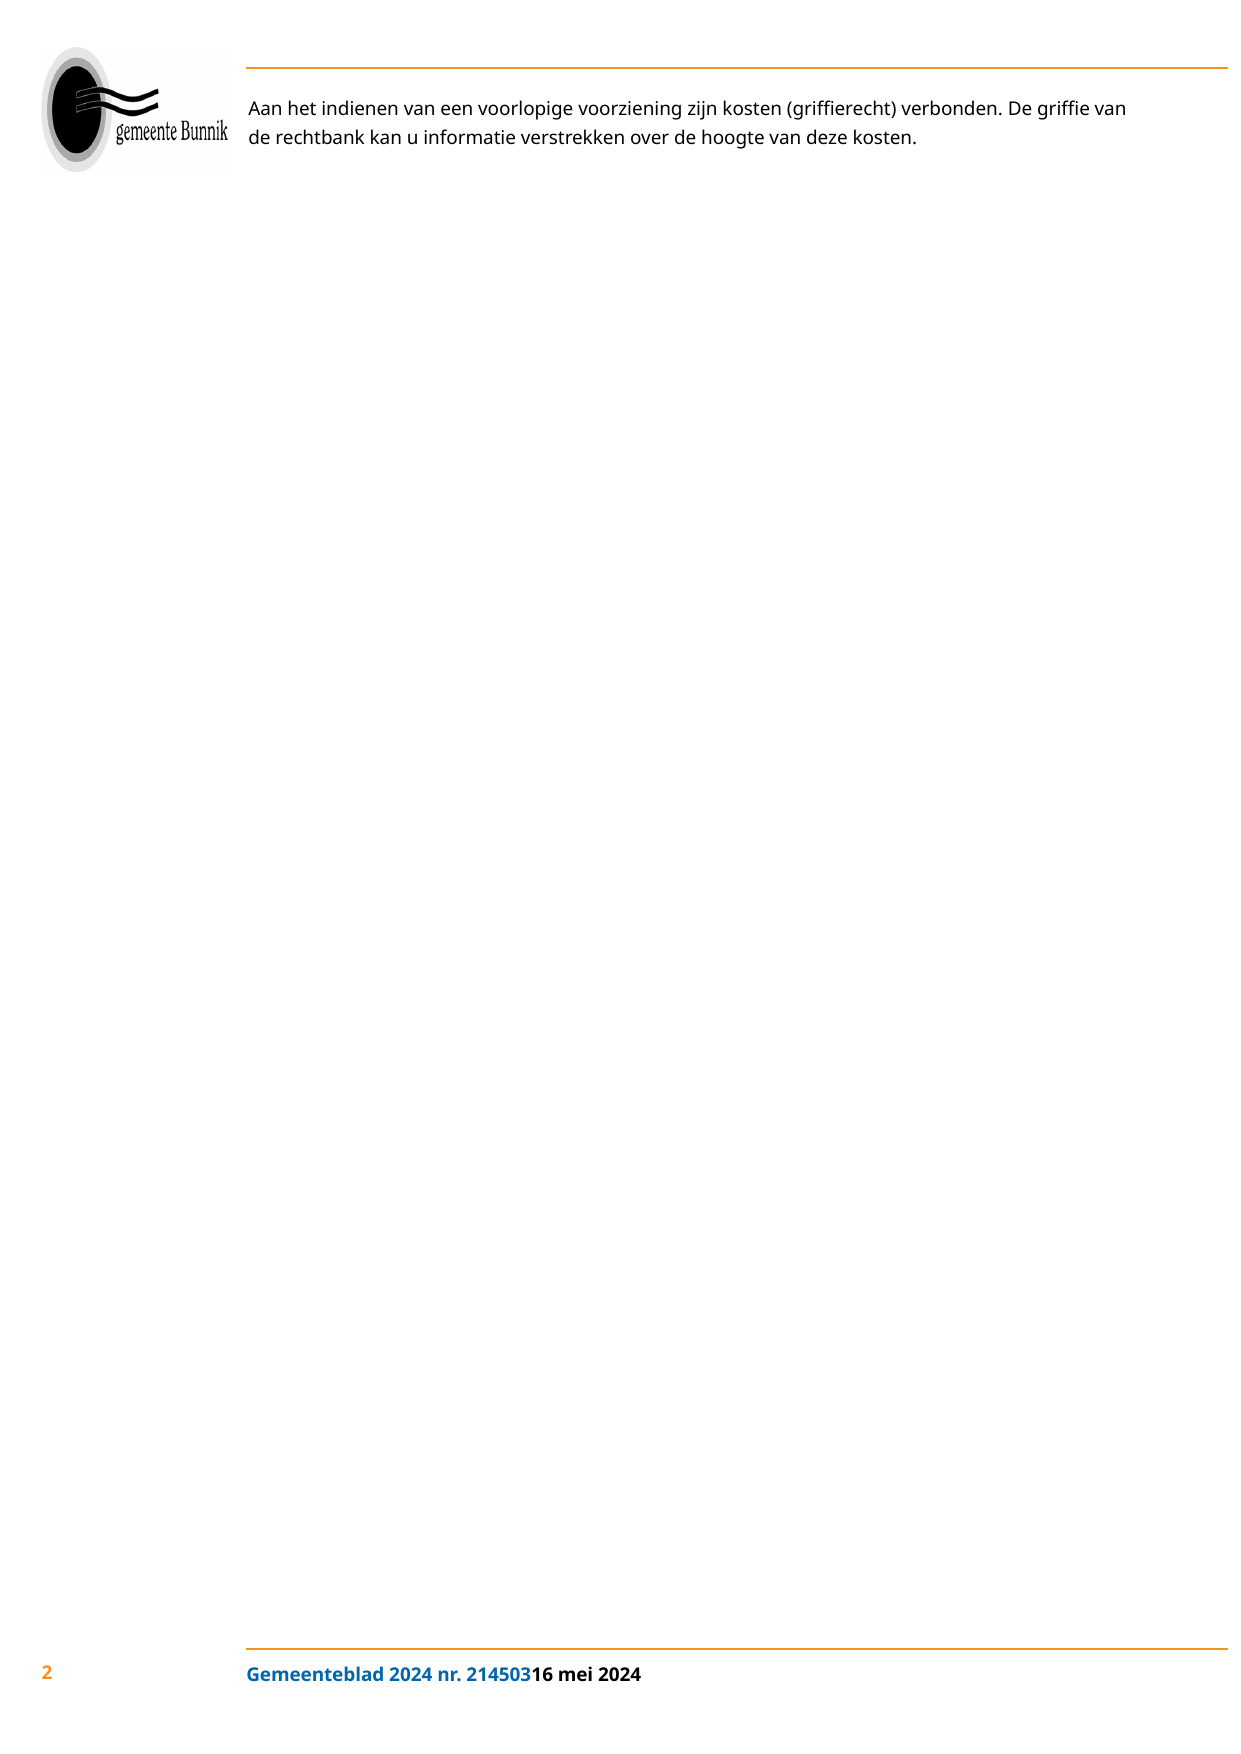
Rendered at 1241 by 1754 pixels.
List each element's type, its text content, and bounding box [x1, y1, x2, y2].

picture [41, 47, 231, 172]
text Aan het indienen van een voorlopige voorziening zijn kosten (griffierecht) verbonden. De griffie van de rechtbank kan u informatie verstrekken over de hoogte van deze kosten. [248, 95, 1152, 150]
